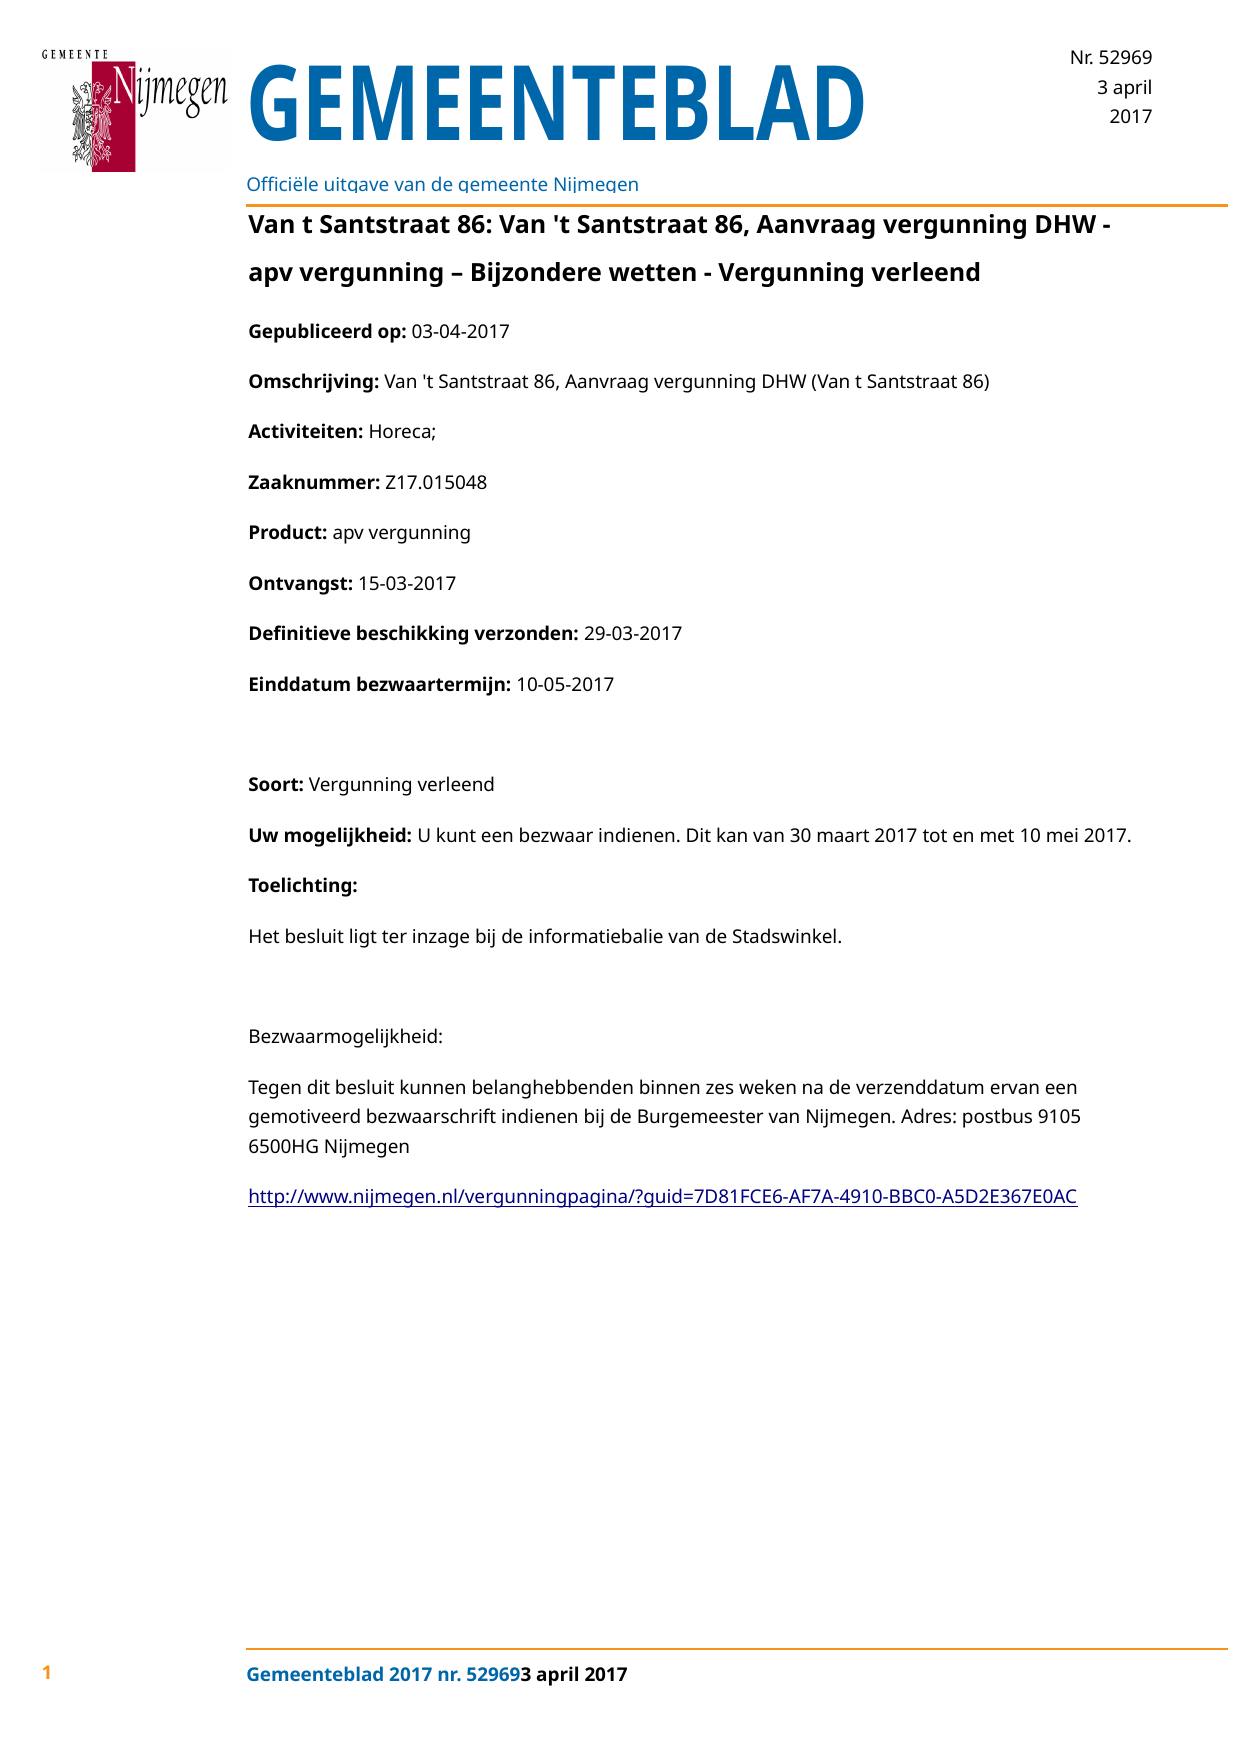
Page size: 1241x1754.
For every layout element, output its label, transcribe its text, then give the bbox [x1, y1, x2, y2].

text Van t Santstraat 86: Van 't Santstraat 86, Aanvraag vergunning DHW - apv vergunning – Bijzondere wetten - Vergunning verleend [248, 207, 1152, 288]
text Zaaknummer: Z17.015048 [248, 469, 1152, 495]
text Omschrijving: Van 't Santstraat 86, Aanvraag vergunning DHW (Van t Santstraat 86) [248, 368, 1152, 394]
text Tegen dit besluit kunnen belanghebbenden binnen zes weken na de verzenddatum ervan een gemotiveerd bezwaarschrift indienen bij de Burgemeester van Nijmegen. Adres: postbus 9105 6500HG Nijmegen [248, 1074, 1152, 1159]
text Product: apv vergunning [248, 519, 1152, 545]
text Activiteiten: Horeca; [248, 419, 1152, 444]
text Soort: Vergunning verleend [248, 772, 1152, 797]
text Definitieve beschikking verzonden: 29-03-2017 [248, 620, 1152, 646]
text Bezwaarmogelijkheid: [248, 1024, 1152, 1049]
text Gepubliceerd op: 03-04-2017 [248, 318, 1152, 344]
picture [41, 47, 231, 172]
text Het besluit ligt ter inzage bij de informatiebalie van de Stadswinkel. [248, 923, 1152, 949]
text Einddatum bezwaartermijn: 10-05-2017 [248, 671, 1152, 697]
text Ontvangst: 15-03-2017 [248, 570, 1152, 596]
text Uw mogelijkheid: U kunt een bezwaar indienen. Dit kan van 30 maart 2017 tot en met 10 mei 2017. [248, 822, 1152, 848]
text Toelichting: [248, 872, 1152, 898]
text http://www.nijmegen.nl/vergunningpagina/?guid=7D81FCE6-AF7A-4910-BBC0-A5D2E367E0AC [248, 1184, 1152, 1209]
